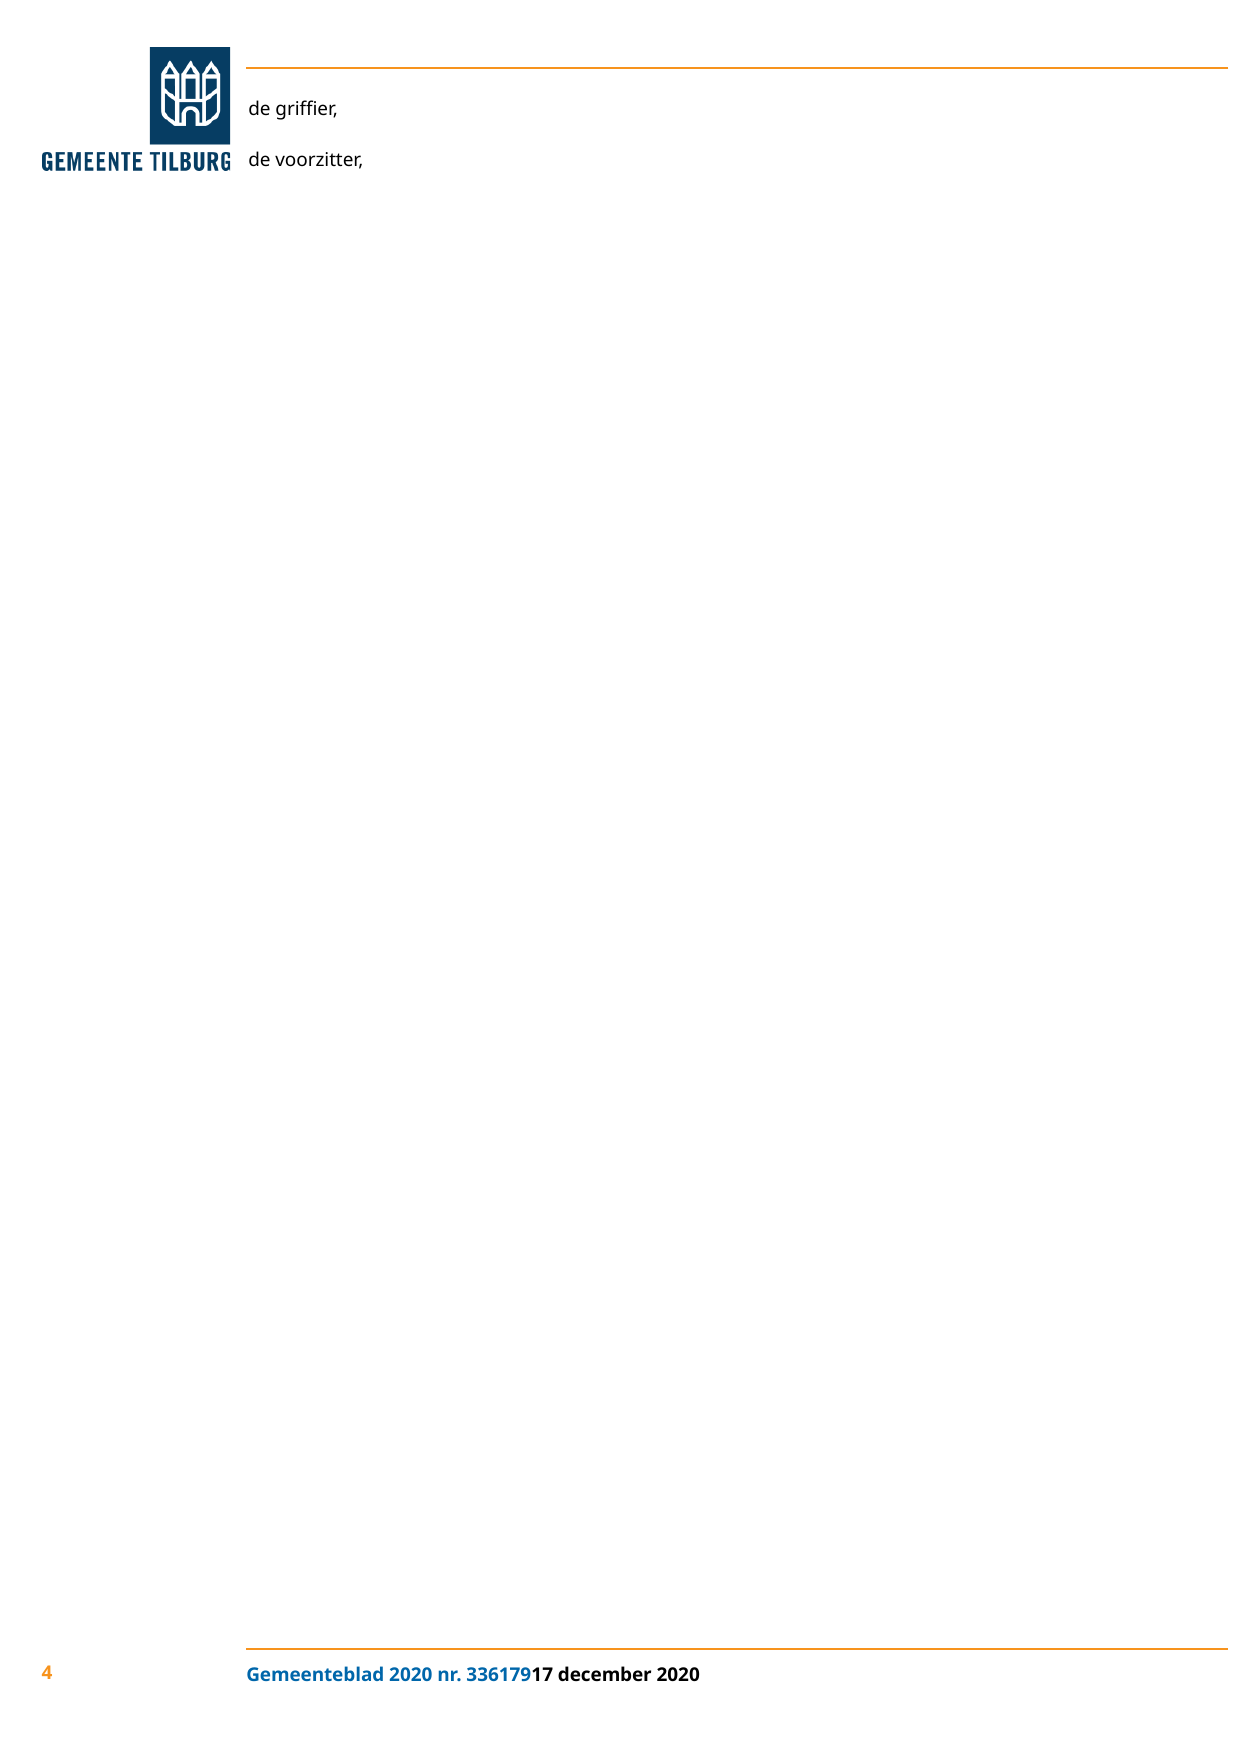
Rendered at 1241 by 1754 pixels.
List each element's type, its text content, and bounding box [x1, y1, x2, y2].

picture [41, 47, 231, 172]
text de griffier, [248, 95, 1152, 121]
text de voorzitter, [248, 146, 1152, 172]
